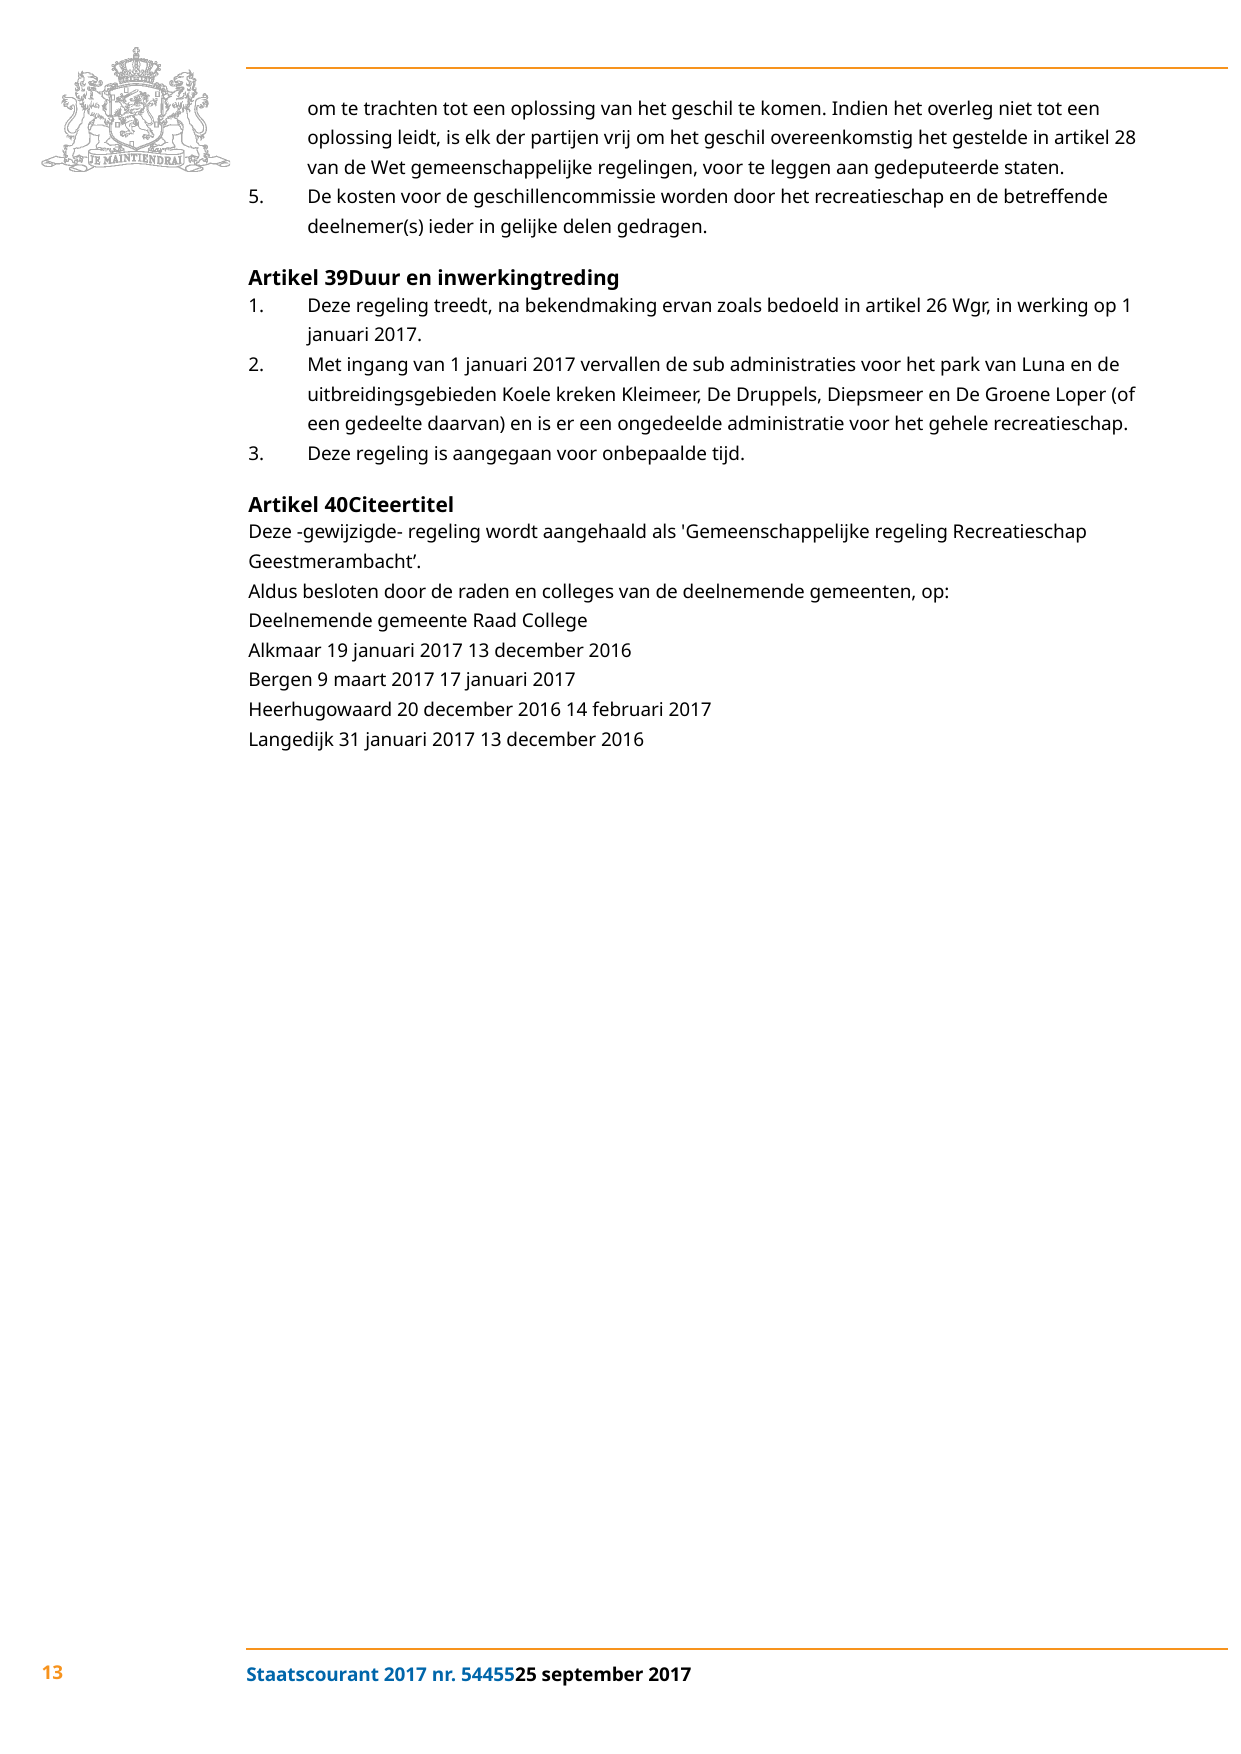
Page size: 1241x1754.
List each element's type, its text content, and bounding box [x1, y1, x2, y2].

text Deelnemende gemeente Raad College [248, 607, 1152, 633]
text Artikel 40Citeertitel [248, 490, 1152, 519]
text Heerhugowaard 20 december 2016 14 februari 2017 [248, 696, 1152, 722]
picture [41, 47, 231, 172]
text Deze -gewijzigde- regeling wordt aangehaald als 'Gemeenschappelijke regeling Recreatieschap Geestmerambacht’. [248, 519, 1152, 574]
text Aldus besloten door de raden en colleges van de deelnemende gemeenten, op: [248, 578, 1152, 604]
text Artikel 39Duur en inwerkingtreding [248, 263, 1152, 292]
list Met ingang van 1 januari 2017 vervallen de sub administraties voor het park van Luna en de uitbreidingsgebieden Koele kreken Kleimeer, De Druppels, Diepsmeer en De Groene Loper (of een gedeelte daarvan) en is er een ongedeelde administratie voor het gehele recreatieschap. [248, 351, 1152, 436]
list om te trachten tot een oplossing van het geschil te komen. Indien het overleg niet tot een oplossing leidt, is elk der partijen vrij om het geschil overeenkomstig het gestelde in artikel 28 van de Wet gemeenschappelijke regelingen, voor te leggen aan gedeputeerde staten. [248, 95, 1152, 180]
text Alkmaar 19 januari 2017 13 december 2016 [248, 637, 1152, 663]
list Deze regeling treedt, na bekendmaking ervan zoals bedoeld in artikel 26 Wgr, in werking op 1 januari 2017. [248, 292, 1152, 347]
list Deze regeling is aangegaan voor onbepaalde tijd. [248, 440, 1152, 466]
text Langedijk 31 januari 2017 13 december 2016 [248, 726, 1152, 752]
text Bergen 9 maart 2017 17 januari 2017 [248, 667, 1152, 692]
list De kosten voor de geschillencommissie worden door het recreatieschap en de betreffende deelnemer(s) ieder in gelijke delen gedragen. [248, 183, 1152, 239]
